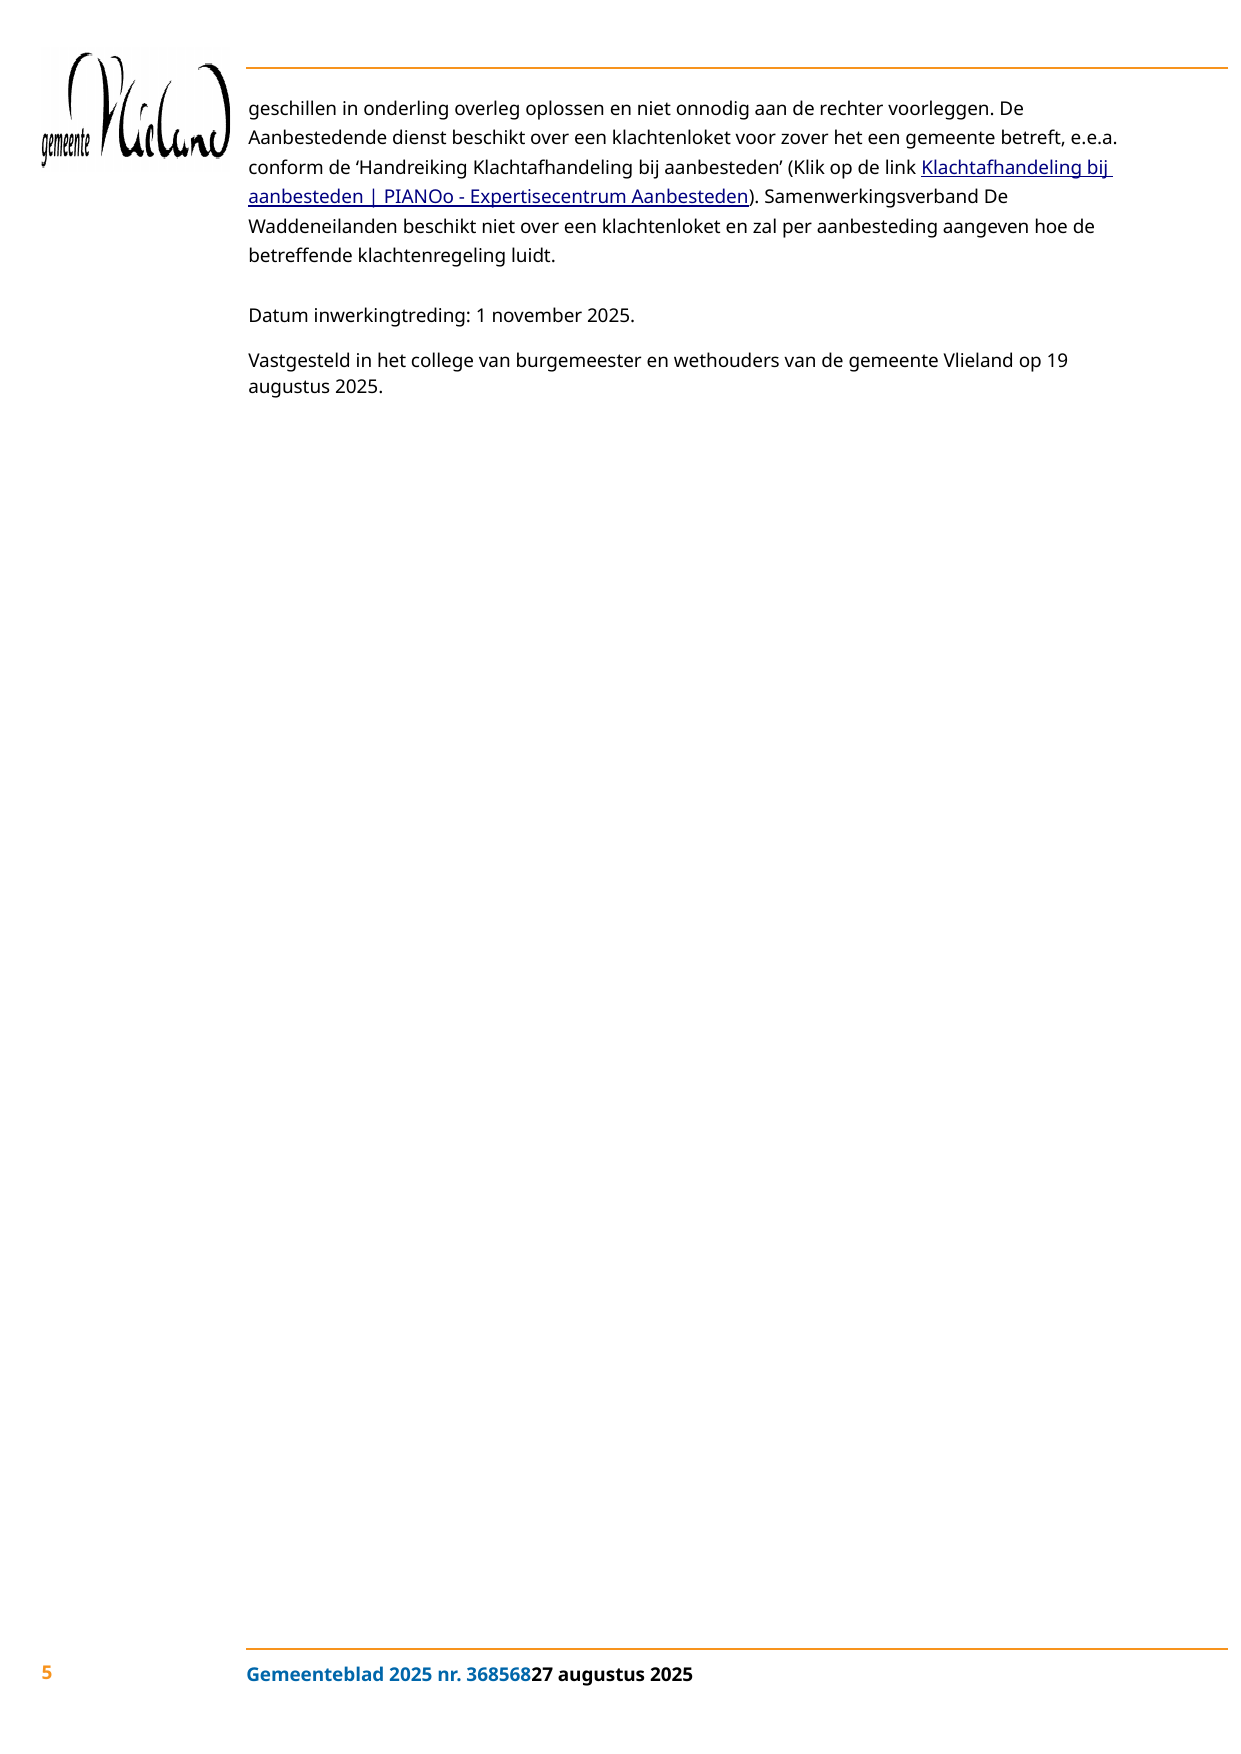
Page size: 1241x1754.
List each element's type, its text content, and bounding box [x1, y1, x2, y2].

picture [41, 47, 231, 172]
text Vastgesteld in het college van burgemeester en wethouders van de gemeente Vlieland op 19 augustus 2025. [248, 347, 1152, 399]
text Datum inwerkingtreding: 1 november 2025. [248, 302, 1152, 328]
text geschillen in onderling overleg oplossen en niet onnodig aan de rechter voorleggen. De Aanbestedende dienst beschikt over een klachtenloket voor zover het een gemeente betreft, e.e.a. conform de ‘Handreiking Klachtafhandeling bij aanbesteden’ (Klik op de link Klachtafhandeling bij aanbesteden | PIANOo - Expertisecentrum Aanbesteden). Samenwerkingsverband De Waddeneilanden beschikt niet over een klachtenloket en zal per aanbesteding aangeven hoe de betreffende klachtenregeling luidt. [248, 95, 1152, 268]
